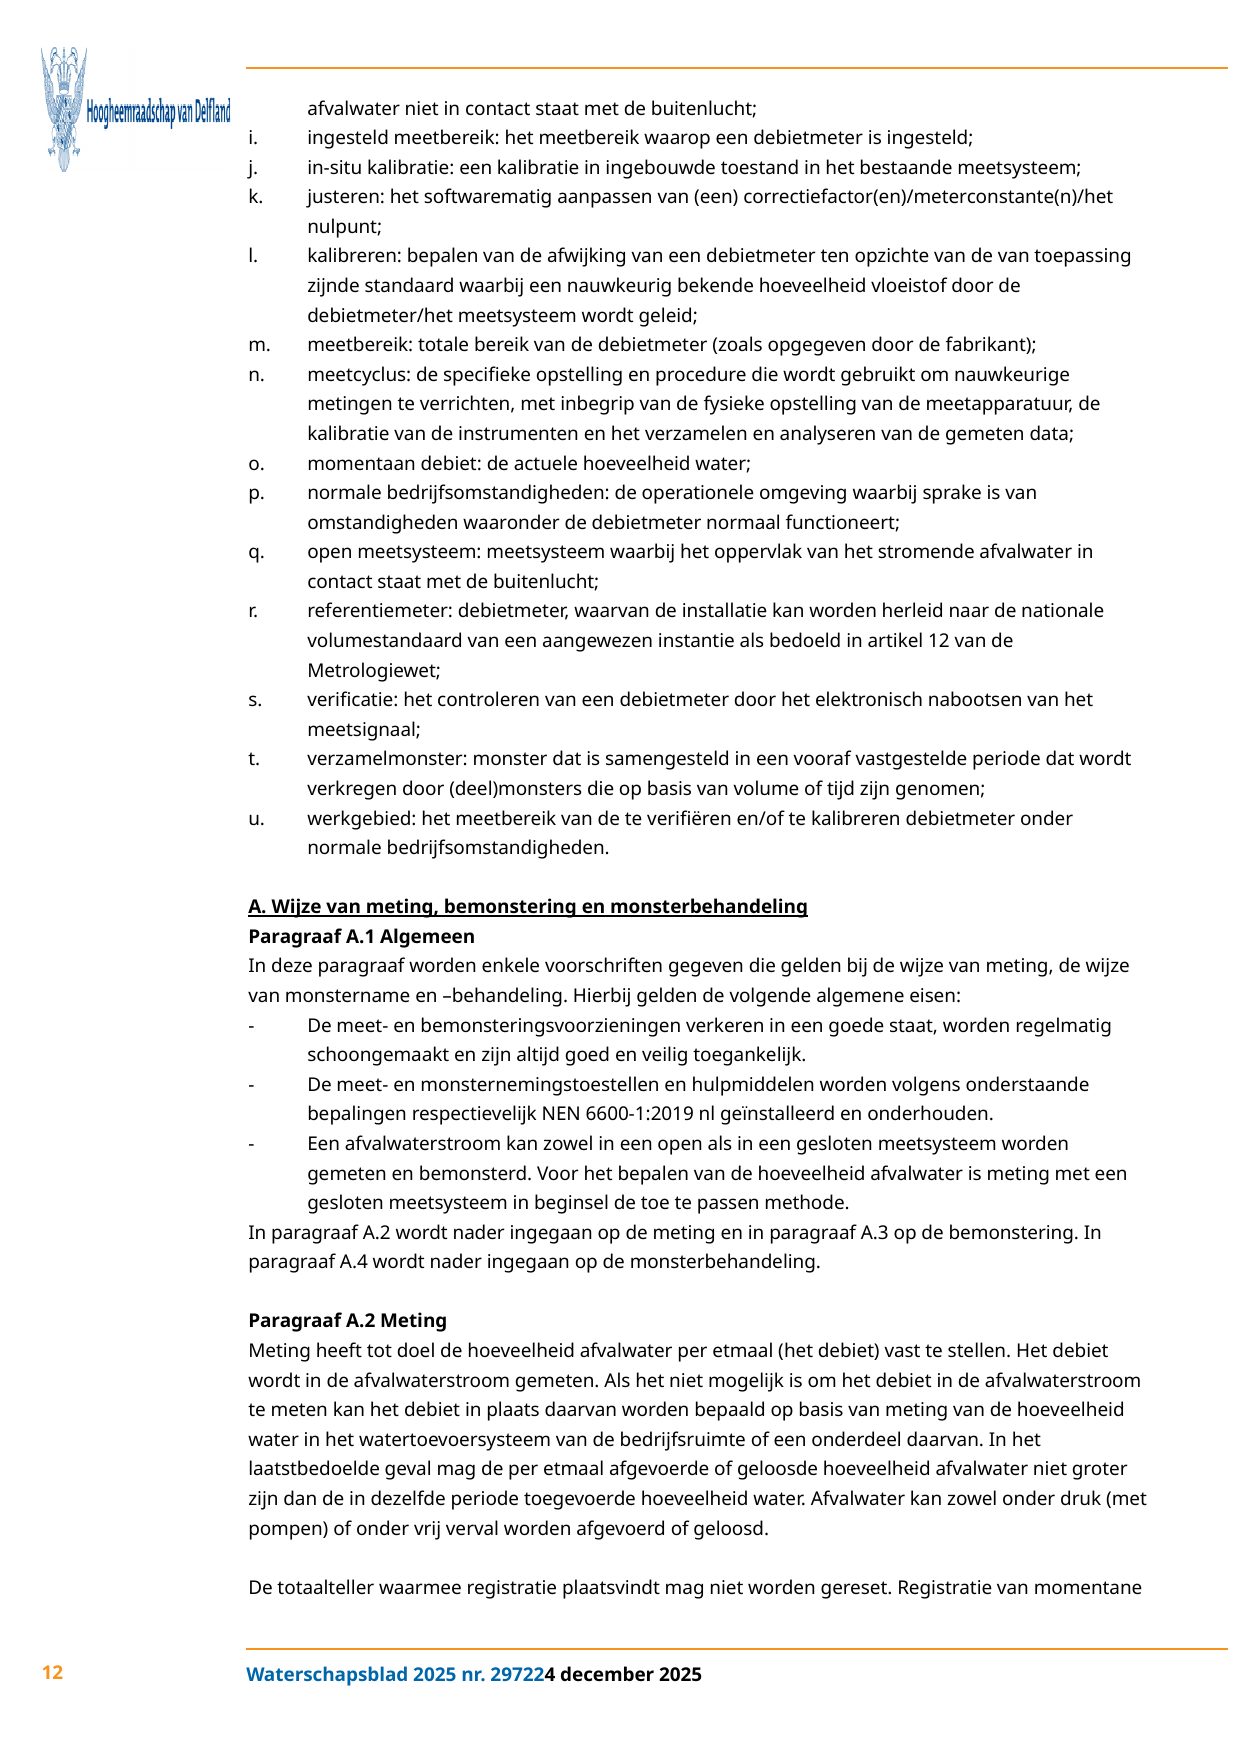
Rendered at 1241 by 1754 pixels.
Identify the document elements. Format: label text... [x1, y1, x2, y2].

list verificatie: het controleren van een debietmeter door het elektronisch nabootsen van het meetsignaal; [248, 686, 1152, 742]
list in-situ kalibratie: een kalibratie in ingebouwde toestand in het bestaande meetsysteem; [248, 154, 1152, 180]
list meetbereik: totale bereik van de debietmeter (zoals opgegeven door de fabrikant); [248, 331, 1152, 357]
list verzamelmonster: monster dat is samengesteld in een vooraf vastgestelde periode dat wordt verkregen door (deel)monsters die op basis van volume of tijd zijn genomen; [248, 746, 1152, 801]
list meetcyclus: de specifieke opstelling en procedure die wordt gebruikt om nauwkeurige metingen te verrichten, met inbegrip van de fysieke opstelling van de meetapparatuur, de kalibratie van de instrumenten en het verzamelen en analyseren van de gemeten data; [248, 361, 1152, 446]
list normale bedrijfsomstandigheden: de operationele omgeving waarbij sprake is van omstandigheden waaronder de debietmeter normaal functioneert; [248, 479, 1152, 535]
list werkgebied: het meetbereik van de te verifiëren en/of te kalibreren debietmeter onder normale bedrijfsomstandigheden. [248, 805, 1152, 860]
text In deze paragraaf worden enkele voorschriften gegeven die gelden bij de wijze van meting, de wijze van monstername en –behandeling. Hierbij gelden de volgende algemene eisen: [248, 953, 1152, 1008]
list De meet- en bemonsteringsvoorzieningen verkeren in een goede staat, worden regelmatig schoongemaakt en zijn altijd goed en veilig toegankelijk. [248, 1012, 1152, 1067]
text Paragraaf A.1 Algemeen [248, 923, 1152, 949]
list afvalwater niet in contact staat met de buitenlucht; [248, 95, 1152, 121]
list Een afvalwaterstroom kan zowel in een open als in een gesloten meetsysteem worden gemeten en bemonsterd. Voor het bepalen van de hoeveelheid afvalwater is meting met een gesloten meetsysteem in beginsel de toe te passen methode. [248, 1130, 1152, 1215]
list referentiemeter: debietmeter, waarvan de installatie kan worden herleid naar de nationale volumestandaard van een aangewezen instantie als bedoeld in artikel 12 van de Metrologiewet; [248, 598, 1152, 683]
list momentaan debiet: de actuele hoeveelheid water; [248, 450, 1152, 476]
text Meting heeft tot doel de hoeveelheid afvalwater per etmaal (het debiet) vast te stellen. Het debiet wordt in de afvalwaterstroom gemeten. Als het niet mogelijk is om het debiet in de afvalwaterstroom te meten kan het debiet in plaats daarvan worden bepaald op basis van meting van de hoeveelheid water in het watertoevoersysteem van de bedrijfsruimte of een onderdeel daarvan. In het laatstbedoelde geval mag de per etmaal afgevoerde of geloosde hoeveelheid afvalwater niet groter zijn dan de in dezelfde periode toegevoerde hoeveelheid water. Afvalwater kan zowel onder druk (met pompen) of onder vrij verval worden afgevoerd of geloosd. [248, 1337, 1152, 1541]
picture [41, 47, 231, 172]
list kalibreren: bepalen van de afwijking van een debietmeter ten opzichte van de van toepassing zijnde standaard waarbij een nauwkeurig bekende hoeveelheid vloeistof door de debietmeter/het meetsysteem wordt geleid; [248, 243, 1152, 328]
list open meetsysteem: meetsysteem waarbij het oppervlak van het stromende afvalwater in contact staat met de buitenlucht; [248, 538, 1152, 594]
list De meet- en monsternemingstoestellen en hulpmiddelen worden volgens onderstaande bepalingen respectievelijk NEN 6600-1:2019 nl geïnstalleerd en onderhouden. [248, 1071, 1152, 1126]
list justeren: het softwarematig aanpassen van (een) correctiefactor(en)/meterconstante(n)/het nulpunt; [248, 183, 1152, 239]
text In paragraaf A.2 wordt nader ingegaan op de meting en in paragraaf A.3 op de bemonstering. In paragraaf A.4 wordt nader ingegaan op de monsterbehandeling. [248, 1219, 1152, 1274]
text Paragraaf A.2 Meting [248, 1308, 1152, 1333]
text De totaalteller waarmee registratie plaatsvindt mag niet worden gereset. Registratie van momentane [248, 1574, 1152, 1600]
text A. Wijze van meting, bemonstering en monsterbehandeling [248, 893, 1152, 919]
list ingesteld meetbereik: het meetbereik waarop een debietmeter is ingesteld; [248, 124, 1152, 150]
